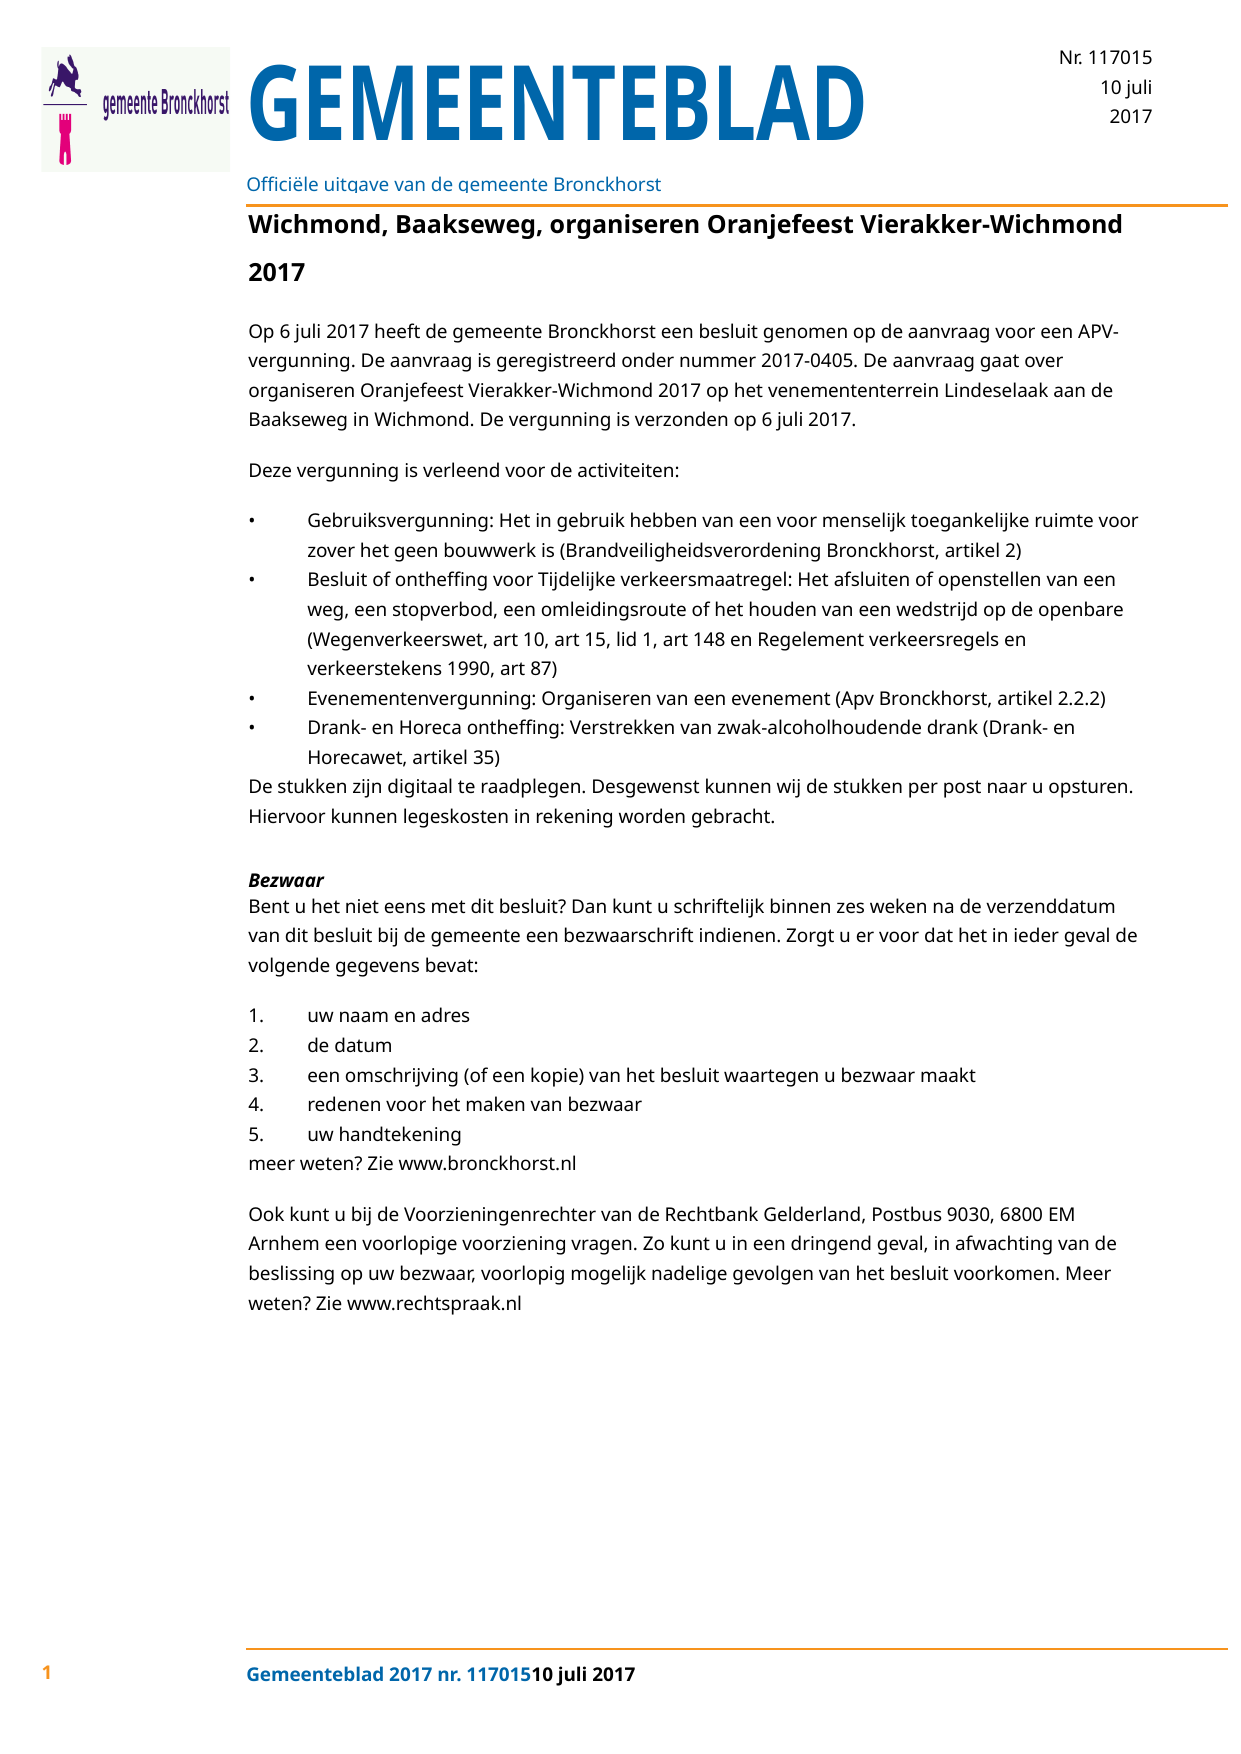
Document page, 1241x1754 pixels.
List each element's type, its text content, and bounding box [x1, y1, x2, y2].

list de datum [248, 1032, 1152, 1058]
text Bent u het niet eens met dit besluit? Dan kunt u schriftelijk binnen zes weken na de verzenddatum van dit besluit bij de gemeente een bezwaarschrift indienen. Zorgt u er voor dat het in ieder geval de volgende gegevens bevat: [248, 893, 1152, 978]
list Evenementenvergunning: Organiseren van een evenement (Apv Bronckhorst, artikel 2.2.2) [248, 685, 1152, 711]
list een omschrijving (of een kopie) van het besluit waartegen u bezwaar maakt [248, 1062, 1152, 1087]
list Besluit of ontheffing voor Tijdelijke verkeersmaatregel: Het afsluiten of openstellen van een weg, een stopverbod, een omleidingsroute of het houden van een wedstrijd op de openbare (Wegenverkeerswet, art 10, art 15, lid 1, art 148 en Regelement verkeersregels en verkeerstekens 1990, art 87) [248, 567, 1152, 681]
text meer weten? Zie www.bronckhorst.nl [248, 1151, 1152, 1176]
list Drank- en Horeca ontheffing: Verstrekken van zwak-alcoholhoudende drank (Drank- en Horecawet, artikel 35) [248, 714, 1152, 770]
text Bezwaar [248, 867, 1152, 893]
picture [41, 47, 231, 172]
text De stukken zijn digitaal te raadplegen. Desgewenst kunnen wij de stukken per post naar u opsturen. Hiervoor kunnen legeskosten in rekening worden gebracht. [248, 774, 1152, 829]
text Wichmond, Baakseweg, organiseren Oranjefeest Vierakker-Wichmond 2017 [248, 207, 1152, 288]
list redenen voor het maken van bezwaar [248, 1091, 1152, 1117]
text Ook kunt u bij de Voorzieningenrechter van de Rechtbank Gelderland, Postbus 9030, 6800 EM Arnhem een voorlopige voorziening vragen. Zo kunt u in een dringend geval, in afwachting van de beslissing op uw bezwaar, voorlopig mogelijk nadelige gevolgen van het besluit voorkomen. Meer weten? Zie www.rechtspraak.nl [248, 1201, 1152, 1315]
list Gebruiksvergunning: Het in gebruik hebben van een voor menselijk toegankelijke ruimte voor zover het geen bouwwerk is (Brandveiligheidsverordening Bronckhorst, artikel 2) [248, 507, 1152, 563]
text Op 6 juli 2017 heeft de gemeente Bronckhorst een besluit genomen op de aanvraag voor een APV-vergunning. De aanvraag is geregistreerd onder nummer 2017-0405. De aanvraag gaat over organiseren Oranjefeest Vierakker-Wichmond 2017 op het venemententerrein Lindeselaak aan de Baakseweg in Wichmond. De vergunning is verzonden op 6 juli 2017. [248, 318, 1152, 432]
text Deze vergunning is verleend voor de activiteiten: [248, 457, 1152, 483]
list uw handtekening [248, 1121, 1152, 1147]
list uw naam en adres [248, 1003, 1152, 1028]
